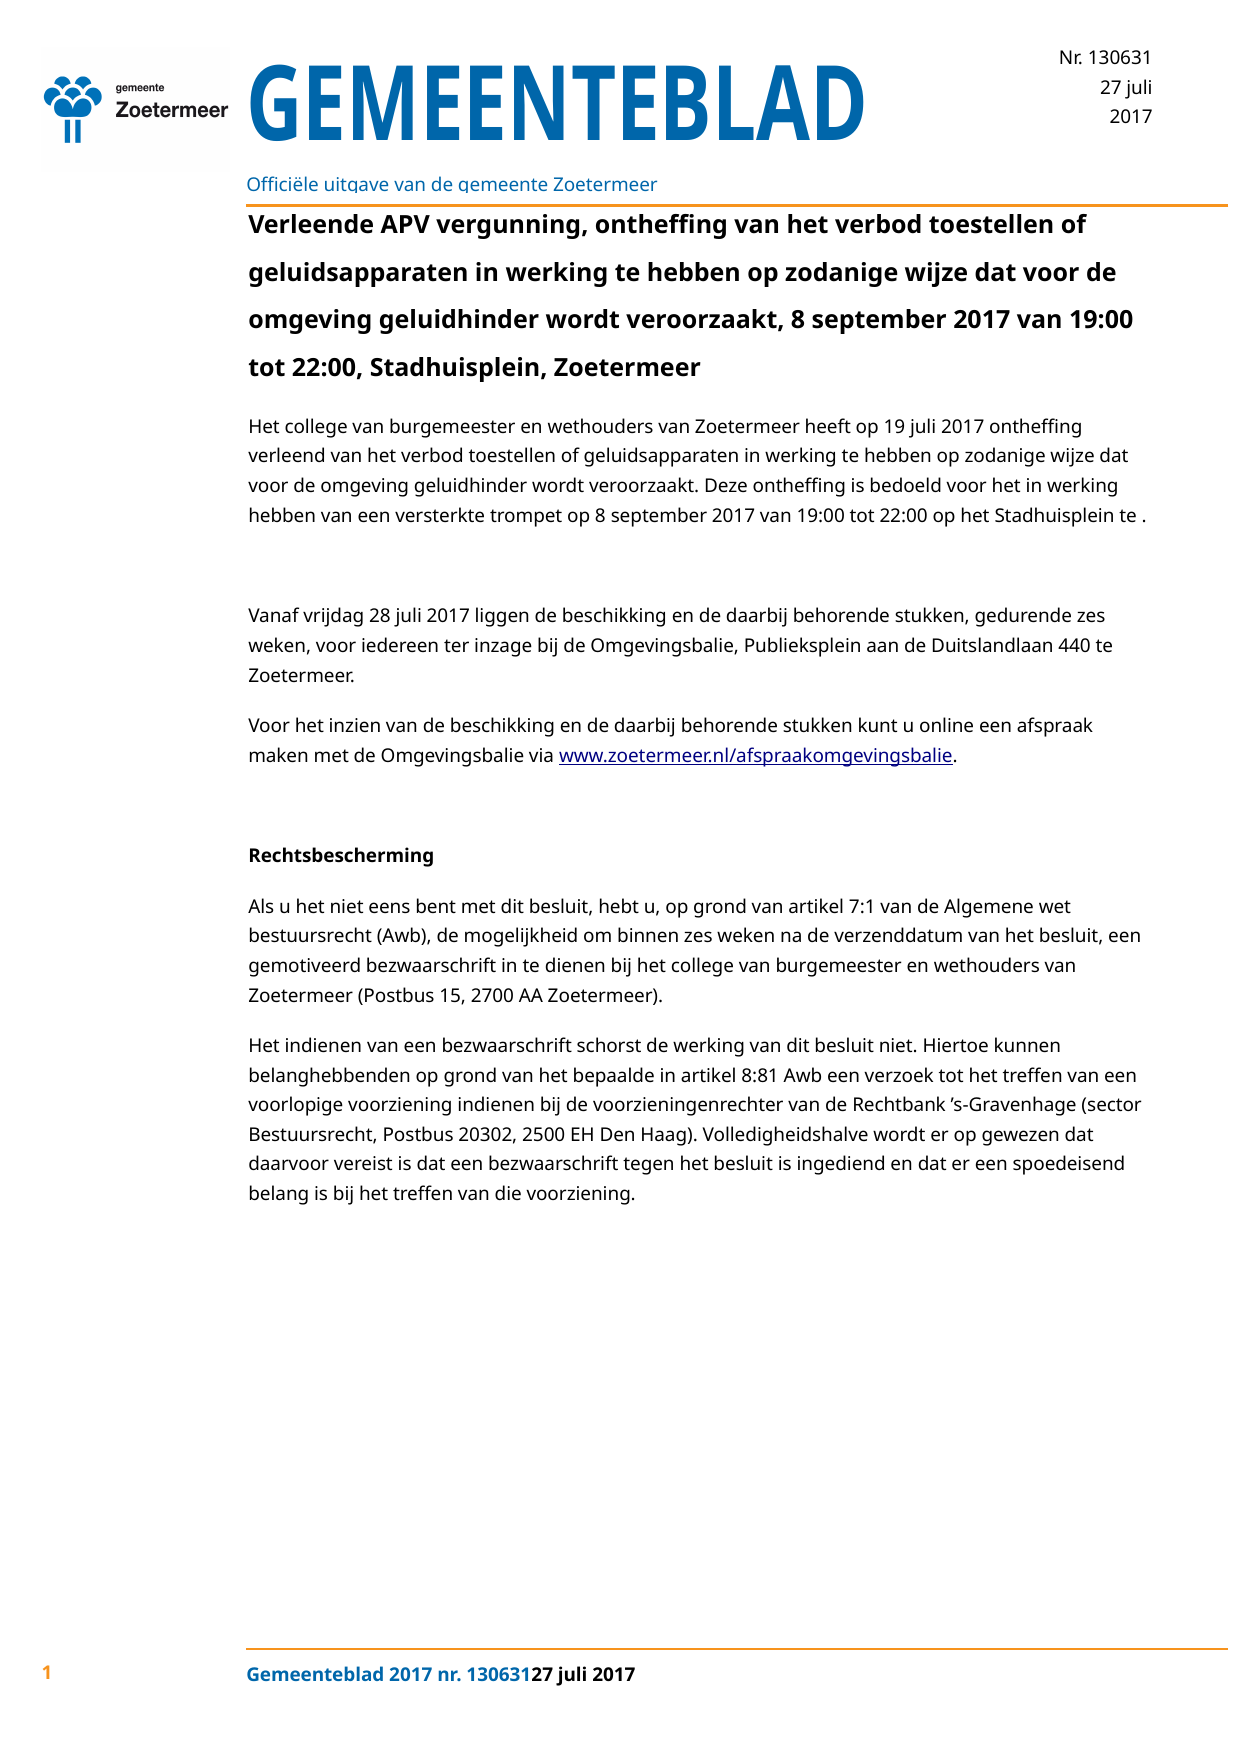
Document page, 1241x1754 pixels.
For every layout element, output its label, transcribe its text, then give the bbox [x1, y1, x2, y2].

text Als u het niet eens bent met dit besluit, hebt u, op grond van artikel 7:1 van de Algemene wet bestuursrecht (Awb), de mogelijkheid om binnen zes weken na de verzenddatum van het besluit, een gemotiveerd bezwaarschrift in te dienen bij het college van burgemeester en wethouders van Zoetermeer (Postbus 15, 2700 AA Zoetermeer). [248, 893, 1152, 1008]
text Voor het inzien van de beschikking en de daarbij behorende stukken kunt u online een afspraak maken met de Omgevingsbalie via www.zoetermeer.nl/afspraakomgevingsbalie. [248, 712, 1152, 768]
text Vanaf vrijdag 28 juli 2017 liggen de beschikking en de daarbij behorende stukken, gedurende zes weken, voor iedereen ter inzage bij de Omgevingsbalie, Publieksplein aan de Duitslandlaan 440 te Zoetermeer. [248, 603, 1152, 688]
text Verleende APV vergunning, ontheffing van het verbod toestellen of geluidsapparaten in werking te hebben op zodanige wijze dat voor de omgeving geluidhinder wordt veroorzaakt, 8 september 2017 van 19:00 tot 22:00, Stadhuisplein, Zoetermeer [248, 207, 1152, 384]
text Het college van burgemeester en wethouders van Zoetermeer heeft op 19 juli 2017 ontheffing verleend van het verbod toestellen of geluidsapparaten in werking te hebben op zodanige wijze dat voor de omgeving geluidhinder wordt veroorzaakt. Deze ontheffing is bedoeld voor het in werking hebben van een versterkte trompet op 8 september 2017 van 19:00 tot 22:00 op het Stadhuisplein te . [248, 413, 1152, 528]
text Het indienen van een bezwaarschrift schorst de werking van dit besluit niet. Hiertoe kunnen belanghebbenden op grond van het bepaalde in artikel 8:81 Awb een verzoek tot het treffen van een voorlopige voorziening indienen bij de voorzieningenrechter van de Rechtbank ’s-Gravenhage (sector Bestuursrecht, Postbus 20302, 2500 EH Den Haag). Volledigheidshalve wordt er op gewezen dat daarvoor vereist is dat een bezwaarschrift tegen het besluit is ingediend en dat er een spoedeisend belang is bij het treffen van die voorziening. [248, 1032, 1152, 1206]
picture [41, 47, 231, 172]
text Rechtsbescherming [248, 843, 1152, 868]
